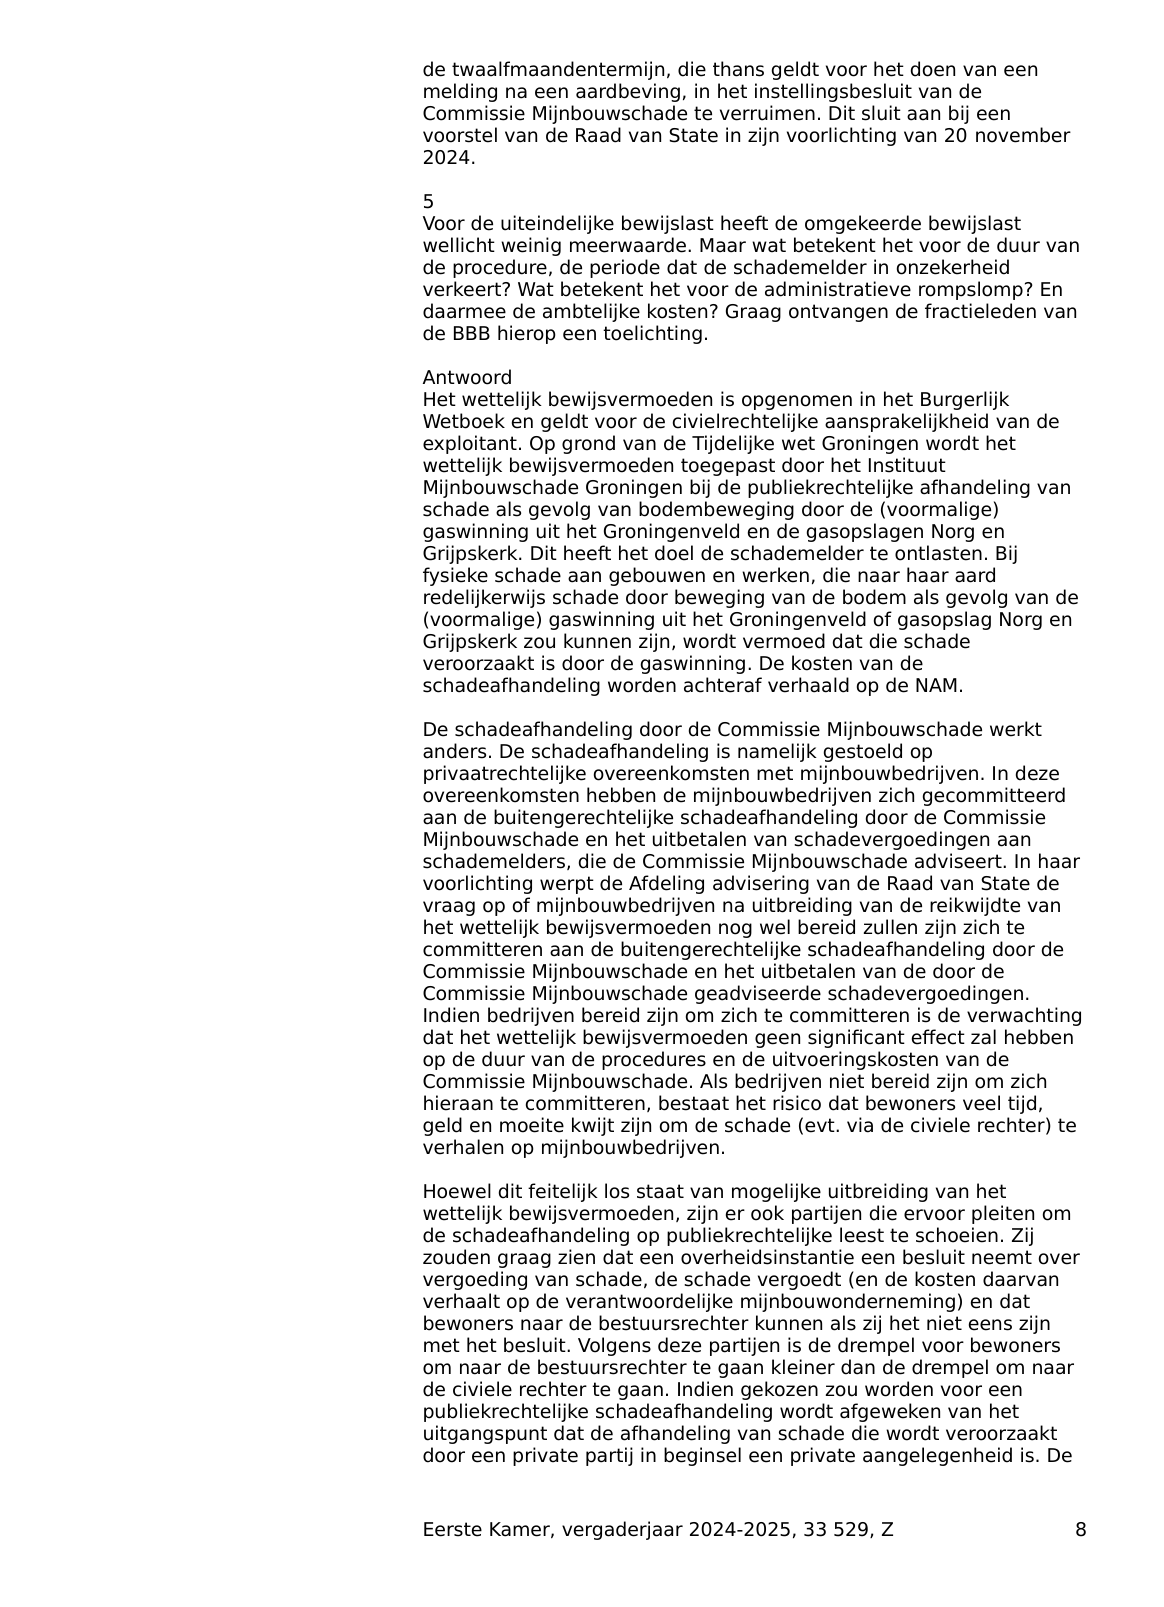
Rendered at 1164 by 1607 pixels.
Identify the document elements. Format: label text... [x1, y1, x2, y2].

text Het wettelijk bewijsvermoeden is opgenomen in het Burgerlijk Wetboek en geldt voor de civielrechtelijke aansprakelijkheid van de exploitant. Op grond van de Tijdelijke wet Groningen wordt het wettelijk bewijsvermoeden toegepast door het Instituut Mijnbouwschade Groningen bij de publiekrechtelijke afhandeling van schade als gevolg van bodembeweging door de (voormalige) gaswinning uit het Groningenveld en de gasopslagen Norg en Grijpskerk. Dit heeft het doel de schademelder te ontlasten. Bij fysieke schade aan gebouwen en werken, die naar haar aard redelijkerwijs schade door beweging van de bodem als gevolg van de (voormalige) gaswinning uit het Groningenveld of gasopslag Norg en Grijpskerk zou kunnen zijn, wordt vermoed dat die schade veroorzaakt is door de gaswinning. De kosten van de schadeafhandeling worden achteraf verhaald op de NAM. [422, 389, 1087, 697]
text Voor de uiteindelijke bewijslast heeft de omgekeerde bewijslast wellicht weinig meerwaarde. Maar wat betekent het voor de duur van de procedure, de periode dat de schademelder in onzekerheid verkeert? Wat betekent het voor de administratieve rompslomp? En daarmee de ambtelijke kosten? Graag ontvangen de fractieleden van de BBB hierop een toelichting. [422, 213, 1087, 345]
text Hoewel dit feitelijk los staat van mogelijke uitbreiding van het wettelijk bewijsvermoeden, zijn er ook partijen die ervoor pleiten om de schadeafhandeling op publiekrechtelijke leest te schoeien. Zij zouden graag zien dat een overheidsinstantie een besluit neemt over vergoeding van schade, de schade vergoedt (en de kosten daarvan verhaalt op de verantwoordelijke mijnbouwonderneming) en dat bewoners naar de bestuursrechter kunnen als zij het niet eens zijn met het besluit. Volgens deze partijen is de drempel voor bewoners om naar de bestuursrechter te gaan kleiner dan de drempel om naar de civiele rechter te gaan. Indien gekozen zou worden voor een publiekrechtelijke schadeafhandeling wordt afgeweken van het uitgangspunt dat de afhandeling van schade die wordt veroorzaakt door een private partij in beginsel een private aangelegenheid is. De [422, 1181, 1087, 1467]
text de twaalfmaandentermijn, die thans geldt voor het doen van een melding na een aardbeving, in het instellingsbesluit van de Commissie Mijnbouwschade te verruimen. Dit sluit aan bij een voorstel van de Raad van State in zijn voorlichting van 20 november 2024. [422, 59, 1087, 169]
text 5 [422, 191, 1087, 213]
text Antwoord [422, 367, 1087, 389]
text De schadeafhandeling door de Commissie Mijnbouwschade werkt anders. De schadeafhandeling is namelijk gestoeld op privaatrechtelijke overeenkomsten met mijnbouwbedrijven. In deze overeenkomsten hebben de mijnbouwbedrijven zich gecommitteerd aan de buitengerechtelijke schadeafhandeling door de Commissie Mijnbouwschade en het uitbetalen van schadevergoedingen aan schademelders, die de Commissie Mijnbouwschade adviseert. In haar voorlichting werpt de Afdeling advisering van de Raad van State de vraag op of mijnbouwbedrijven na uitbreiding van de reikwijdte van het wettelijk bewijsvermoeden nog wel bereid zullen zijn zich te committeren aan de buitengerechtelijke schadeafhandeling door de Commissie Mijnbouwschade en het uitbetalen van de door de Commissie Mijnbouwschade geadviseerde schadevergoedingen. Indien bedrijven bereid zijn om zich te committeren is de verwachting dat het wettelijk bewijsvermoeden geen significant effect zal hebben op de duur van de procedures en de uitvoeringskosten van de Commissie Mijnbouwschade. Als bedrijven niet bereid zijn om zich hieraan te committeren, bestaat het risico dat bewoners veel tijd, geld en moeite kwijt zijn om de schade (evt. via de civiele rechter) te verhalen op mijnbouwbedrijven. [422, 719, 1087, 1159]
